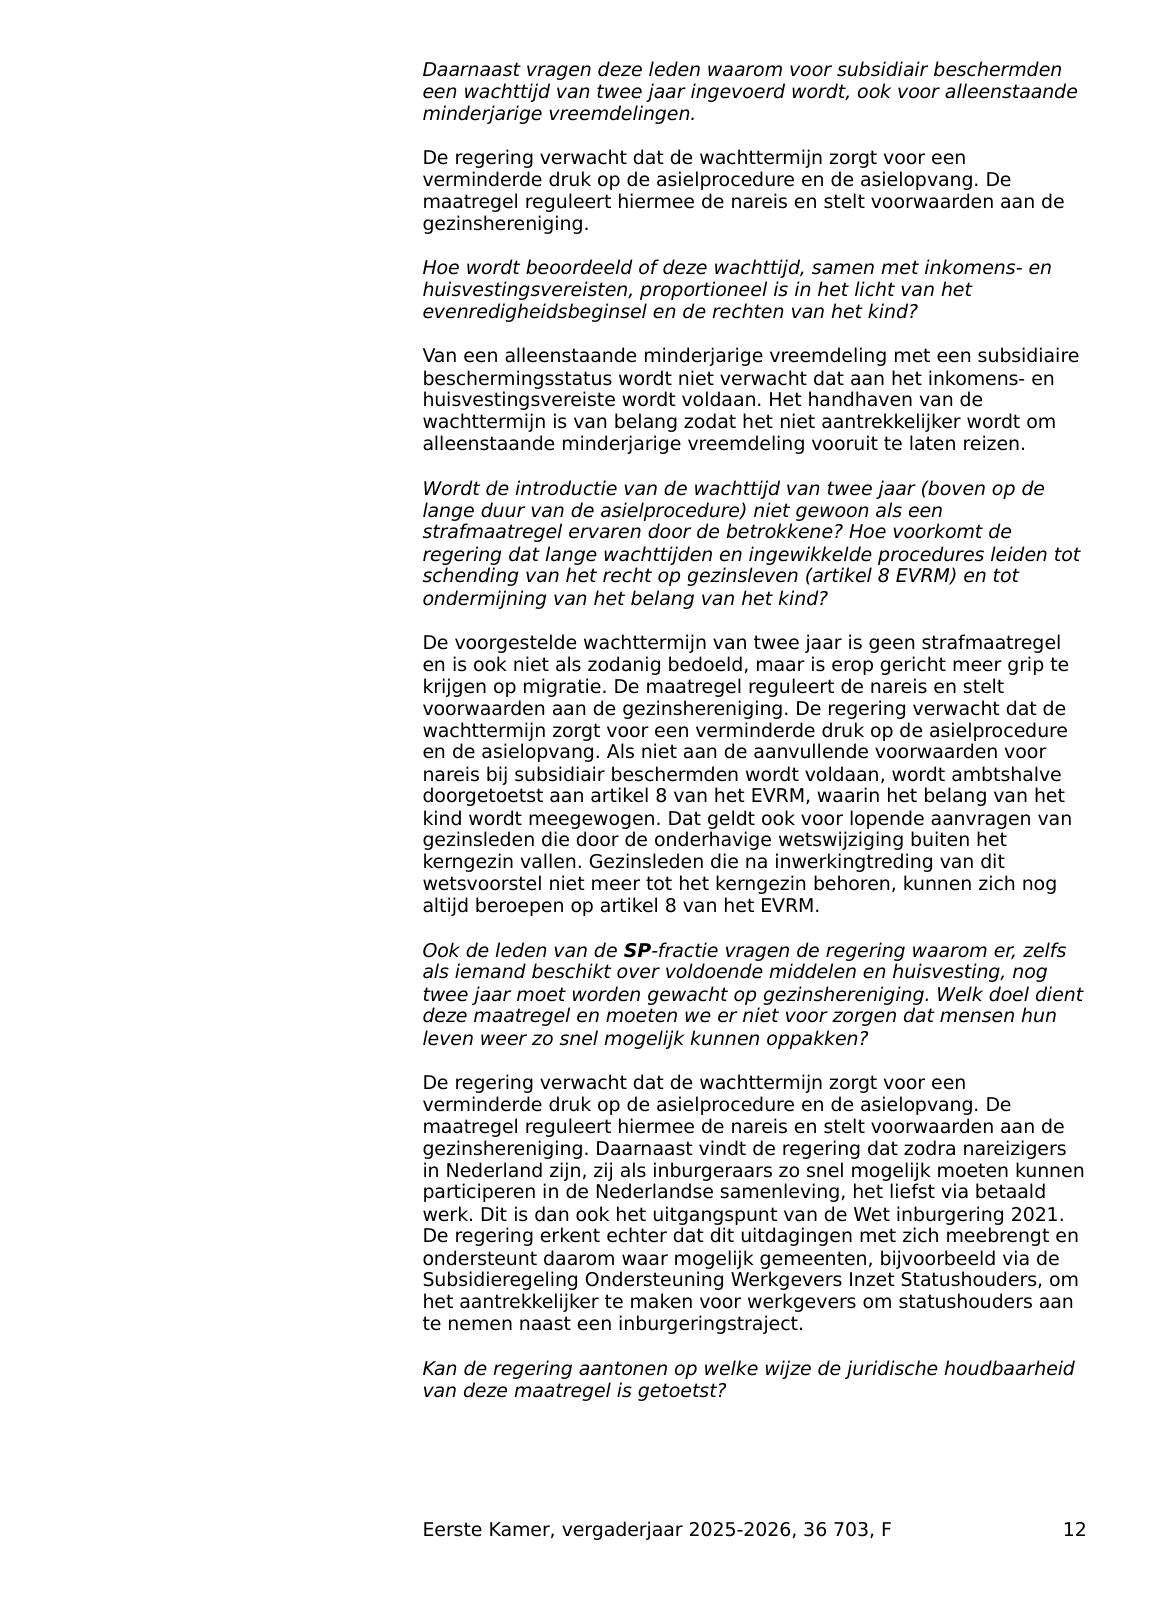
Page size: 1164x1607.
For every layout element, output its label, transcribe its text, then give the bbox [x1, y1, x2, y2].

text Kan de regering aantonen op welke wijze de juridische houdbaarheid van deze maatregel is getoetst? [422, 1357, 1087, 1401]
text Ook de leden van de SP-fractie vragen de regering waarom er, zelfs als iemand beschikt over voldoende middelen en huisvesting, nog twee jaar moet worden gewacht op gezinshereniging. Welk doel dient deze maatregel en moeten we er niet voor zorgen dat mensen hun leven weer zo snel mogelijk kunnen oppakken? [422, 939, 1087, 1049]
text Van een alleenstaande minderjarige vreemdeling met een subsidiaire beschermingsstatus wordt niet verwacht dat aan het inkomens- en huisvestingsvereiste wordt voldaan. Het handhaven van de wachttermijn is van belang zodat het niet aantrekkelijker wordt om alleenstaande minderjarige vreemdeling vooruit te laten reizen. [422, 345, 1087, 455]
text Daarnaast vragen deze leden waarom voor subsidiair beschermden een wachttijd van twee jaar ingevoerd wordt, ook voor alleenstaande minderjarige vreemdelingen. [422, 59, 1087, 125]
text De regering verwacht dat de wachttermijn zorgt voor een verminderde druk op de asielprocedure en de asielopvang. De maatregel reguleert hiermee de nareis en stelt voorwaarden aan de gezinshereniging. Daarnaast vindt de regering dat zodra nareizigers in Nederland zijn, zij als inburgeraars zo snel mogelijk moeten kunnen participeren in de Nederlandse samenleving, het liefst via betaald werk. Dit is dan ook het uitgangspunt van de Wet inburgering 2021. De regering erkent echter dat dit uitdagingen met zich meebrengt en ondersteunt daarom waar mogelijk gemeenten, bijvoorbeeld via de Subsidieregeling Ondersteuning Werkgevers Inzet Statushouders, om het aantrekkelijker te maken voor werkgevers om statushouders aan te nemen naast een inburgeringstraject. [422, 1072, 1087, 1335]
text De regering verwacht dat de wachttermijn zorgt voor een verminderde druk op de asielprocedure en de asielopvang. De maatregel reguleert hiermee de nareis en stelt voorwaarden aan de gezinshereniging. [422, 147, 1087, 235]
text Hoe wordt beoordeeld of deze wachttijd, samen met inkomens- en huisvestingsvereisten, proportioneel is in het licht van het evenredigheidsbeginsel en de rechten van het kind? [422, 257, 1087, 323]
text De voorgestelde wachttermijn van twee jaar is geen strafmaatregel en is ook niet als zodanig bedoeld, maar is erop gericht meer grip te krijgen op migratie. De maatregel reguleert de nareis en stelt voorwaarden aan de gezinshereniging. De regering verwacht dat de wachttermijn zorgt voor een verminderde druk op de asielprocedure en de asielopvang. Als niet aan de aanvullende voorwaarden voor nareis bij subsidiair beschermden wordt voldaan, wordt ambtshalve doorgetoetst aan artikel 8 van het EVRM, waarin het belang van het kind wordt meegewogen. Dat geldt ook voor lopende aanvragen van gezinsleden die door de onderhavige wetswijziging buiten het kerngezin vallen. Gezinsleden die na inwerkingtreding van dit wetsvoorstel niet meer tot het kerngezin behoren, kunnen zich nog altijd beroepen op artikel 8 van het EVRM. [422, 632, 1087, 917]
text Wordt de introductie van de wachttijd van twee jaar (boven op de lange duur van de asielprocedure) niet gewoon als een strafmaatregel ervaren door de betrokkene? Hoe voorkomt de regering dat lange wachttijden en ingewikkelde procedures leiden tot schending van het recht op gezinsleven (artikel 8 EVRM) en tot ondermijning van het belang van het kind? [422, 477, 1087, 609]
